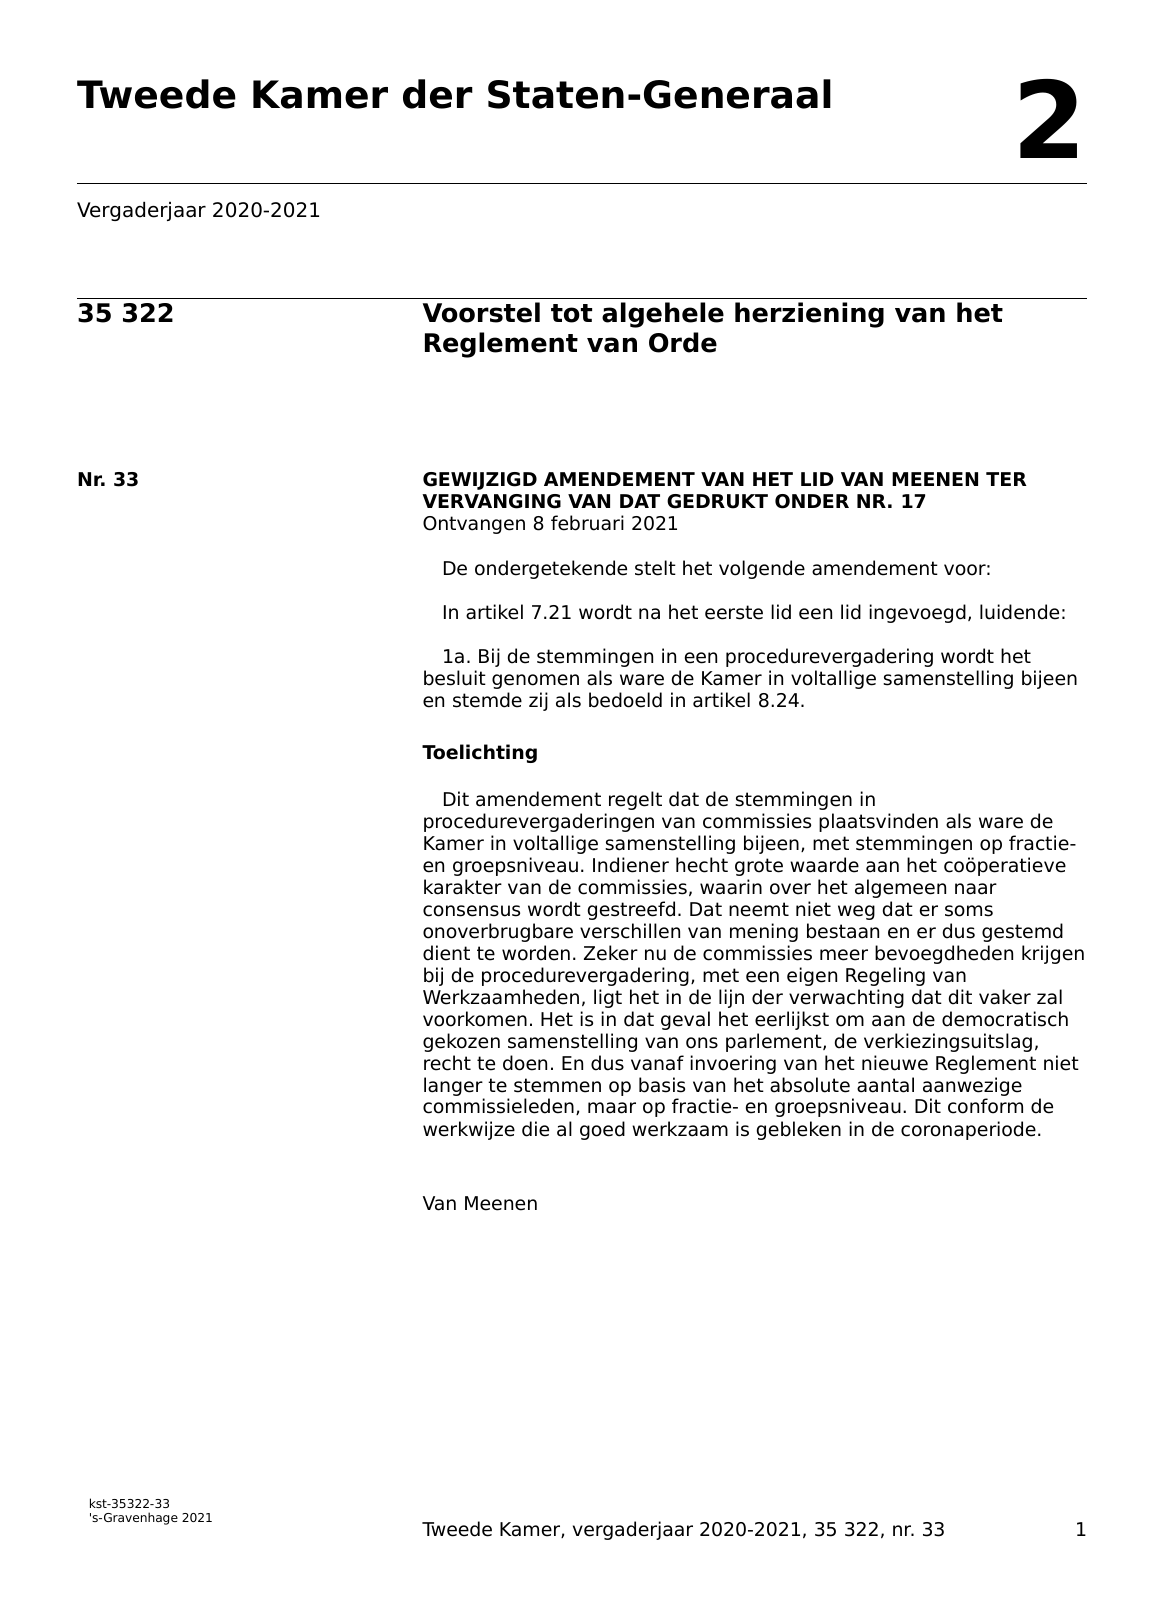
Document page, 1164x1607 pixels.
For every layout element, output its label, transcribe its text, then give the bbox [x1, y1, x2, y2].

table_cell Vergaderjaar 2020-2021 [77, 184, 1087, 298]
text 's-Gravenhage 2021 [88, 1511, 323, 1525]
text Ontvangen 8 februari 2021 [422, 513, 1087, 535]
subtitle 35 322 Voorstel tot algehele herziening van het Reglement van Orde [77, 299, 1087, 358]
subtitle Nr. 33 GEWIJZIGD AMENDEMENT VAN HET LID VAN MEENEN TER VERVANGING VAN DAT GEDRUKT ONDER NR. 17 [77, 469, 1087, 513]
table_header Tweede Kamer der Staten-Generaal [77, 59, 886, 183]
text Van Meenen [422, 1170, 1087, 1214]
text 1a. Bij de stemmingen in een procedurevergadering wordt het besluit genomen als ware de Kamer in voltallige samenstelling bijeen en stemde zij als bedoeld in artikel 8.24. [422, 646, 1087, 712]
table_header 2 [886, 59, 1087, 183]
text kst-35322-33 [88, 1497, 323, 1511]
text In artikel 7.21 wordt na het eerste lid een lid ingevoegd, luidende: [422, 602, 1087, 624]
text Dit amendement regelt dat de stemmingen in procedurevergaderingen van commissies plaatsvinden als ware de Kamer in voltallige samenstelling bijeen, met stemmingen op fractie- en groepsniveau. Indiener hecht grote waarde aan het coöperatieve karakter van de commissies, waarin over het algemeen naar consensus wordt gestreefd. Dat neemt niet weg dat er soms onoverbrugbare verschillen van mening bestaan en er dus gestemd dient te worden. Zeker nu de commissies meer bevoegdheden krijgen bij de procedurevergadering, met een eigen Regeling van Werkzaamheden, ligt het in de lijn der verwachting dat dit vaker zal voorkomen. Het is in dat geval het eerlijkst om aan de democratisch gekozen samenstelling van ons parlement, de verkiezingsuitslag, recht te doen. En dus vanaf invoering van het nieuwe Reglement niet langer te stemmen op basis van het absolute aantal aanwezige commissieleden, maar op fractie- en groepsniveau. Dit conform de werkwijze die al goed werkzaam is gebleken in de coronaperiode. [422, 789, 1087, 1140]
subtitle Toelichting [422, 742, 1087, 764]
text De ondergetekende stelt het volgende amendement voor: [422, 557, 1087, 579]
